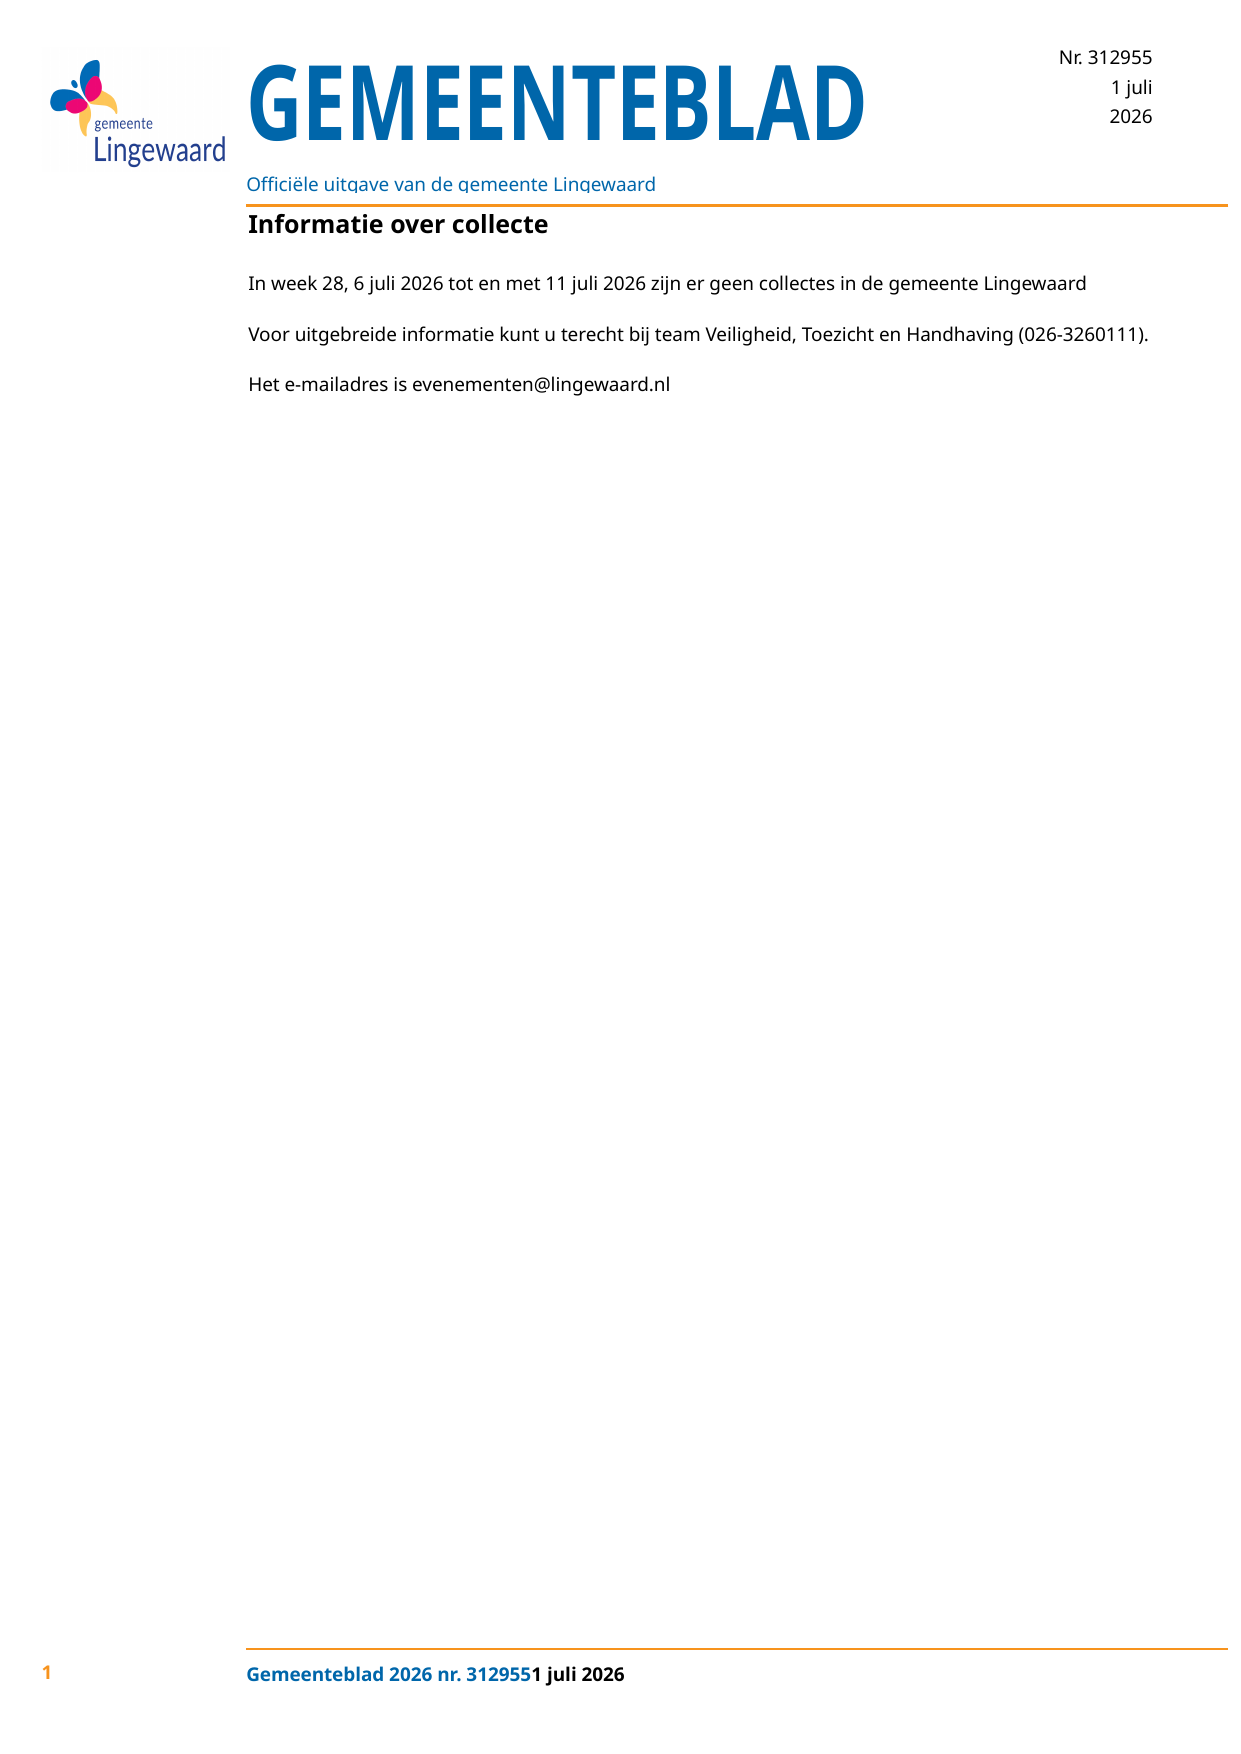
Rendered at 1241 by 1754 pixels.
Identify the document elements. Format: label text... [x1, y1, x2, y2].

text Het e-mailadres is evenementen@lingewaard.nl [248, 371, 1152, 397]
text In week 28, 6 juli 2026 tot en met 11 juli 2026 zijn er geen collectes in de gemeente Lingewaard [248, 270, 1152, 296]
text Informatie over collecte [248, 207, 1152, 241]
text Voor uitgebreide informatie kunt u terecht bij team Veiligheid, Toezicht en Handhaving (026-3260111). [248, 321, 1152, 346]
picture [41, 47, 231, 172]
